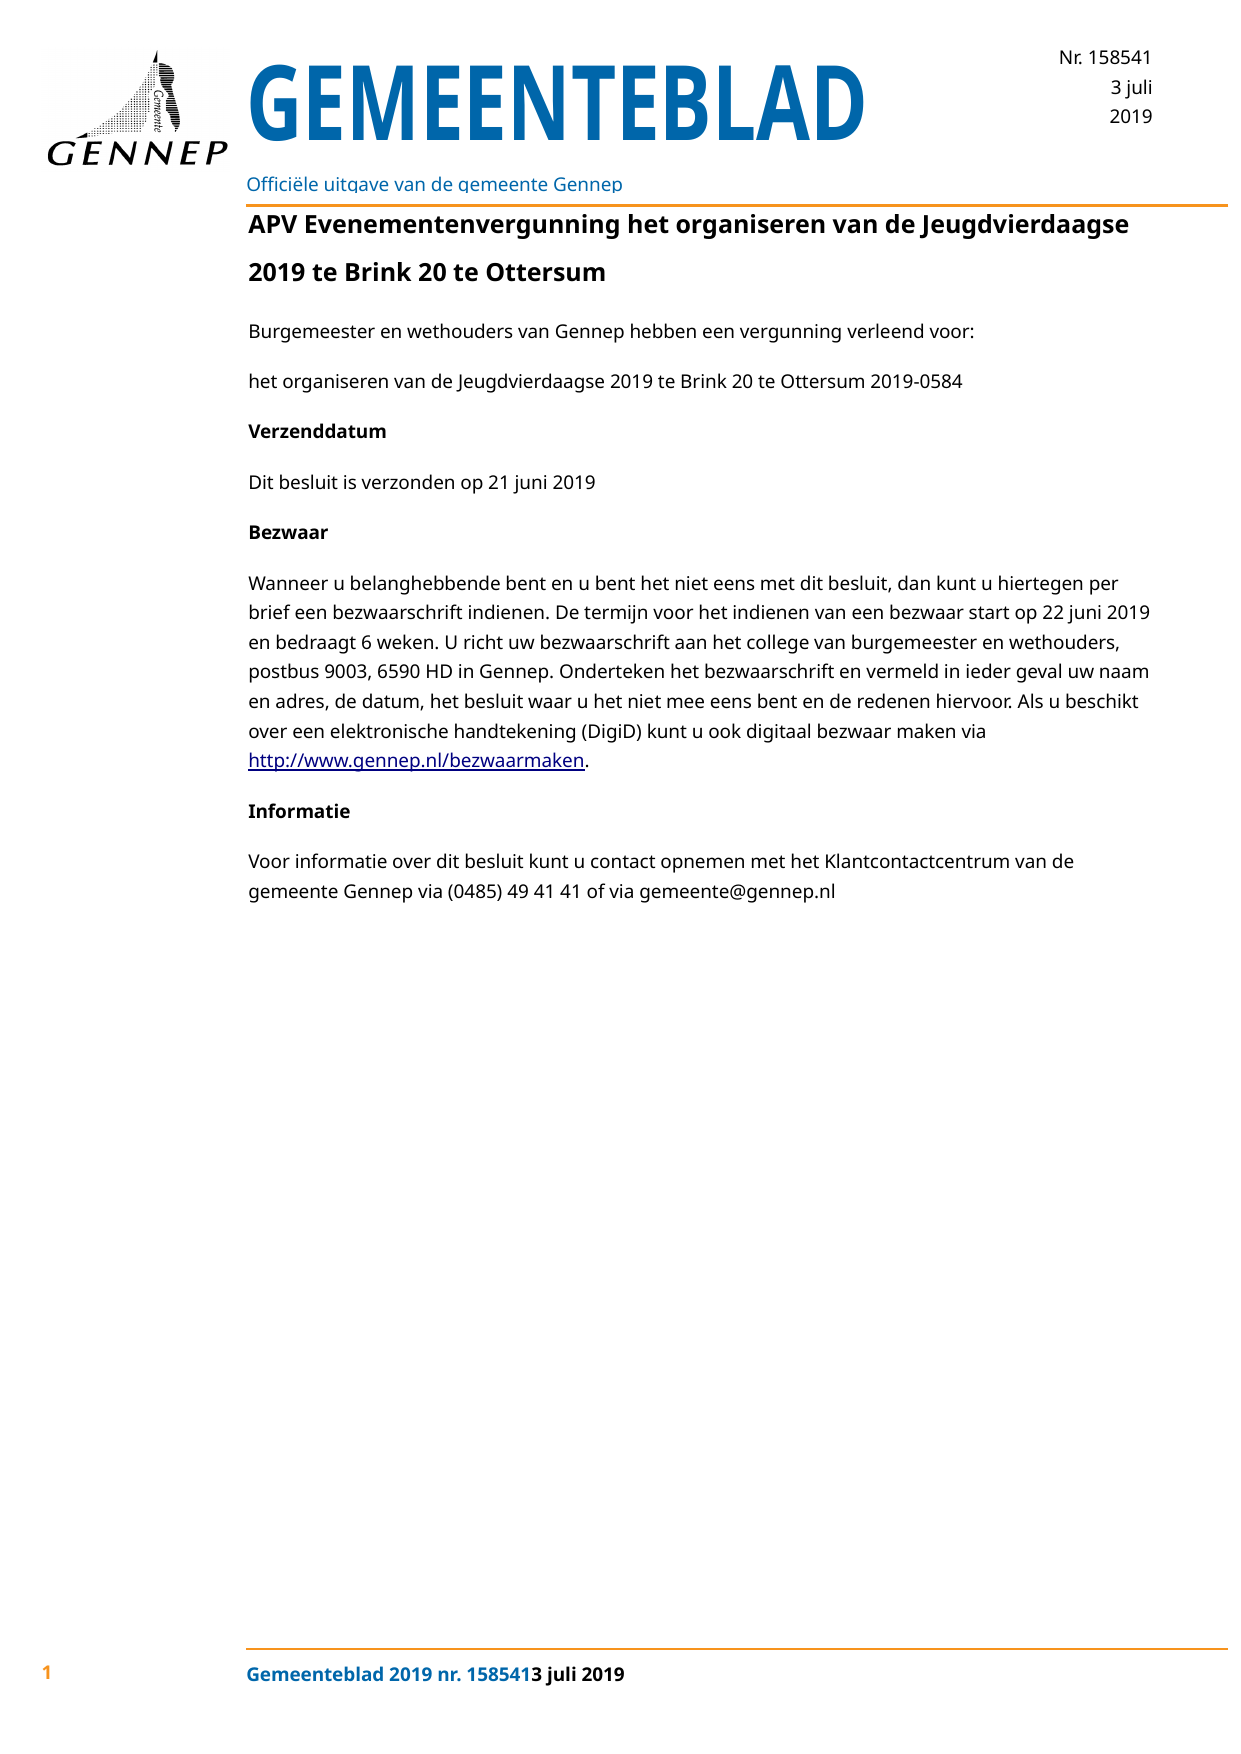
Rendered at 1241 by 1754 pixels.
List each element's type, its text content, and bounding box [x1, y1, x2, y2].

picture [41, 47, 231, 172]
text Verzenddatum [248, 419, 1152, 444]
text Voor informatie over dit besluit kunt u contact opnemen met het Klantcontactcentrum van de gemeente Gennep via (0485) 49 41 41 of via gemeente@gennep.nl [248, 848, 1152, 904]
text Wanneer u belanghebbende bent en u bent het niet eens met dit besluit, dan kunt u hiertegen per brief een bezwaarschrift indienen. De termijn voor het indienen van een bezwaar start op 22 juni 2019 en bedraagt 6 weken. U richt uw bezwaarschrift aan het college van burgemeester en wethouders, postbus 9003, 6590 HD in Gennep. Onderteken het bezwaarschrift en vermeld in ieder geval uw naam en adres, de datum, het besluit waar u het niet mee eens bent en de redenen hiervoor. Als u beschikt over een elektronische handtekening (DigiD) kunt u ook digitaal bezwaar maken via http://www.gennep.nl/bezwaarmaken. [248, 570, 1152, 773]
text Informatie [248, 798, 1152, 824]
text Burgemeester en wethouders van Gennep hebben een vergunning verleend voor: [248, 318, 1152, 344]
text Bezwaar [248, 519, 1152, 545]
text APV Evenementenvergunning het organiseren van de Jeugdvierdaagse 2019 te Brink 20 te Ottersum [248, 207, 1152, 288]
text het organiseren van de Jeugdvierdaagse 2019 te Brink 20 te Ottersum 2019-0584 [248, 368, 1152, 394]
text Dit besluit is verzonden op 21 juni 2019 [248, 469, 1152, 495]
